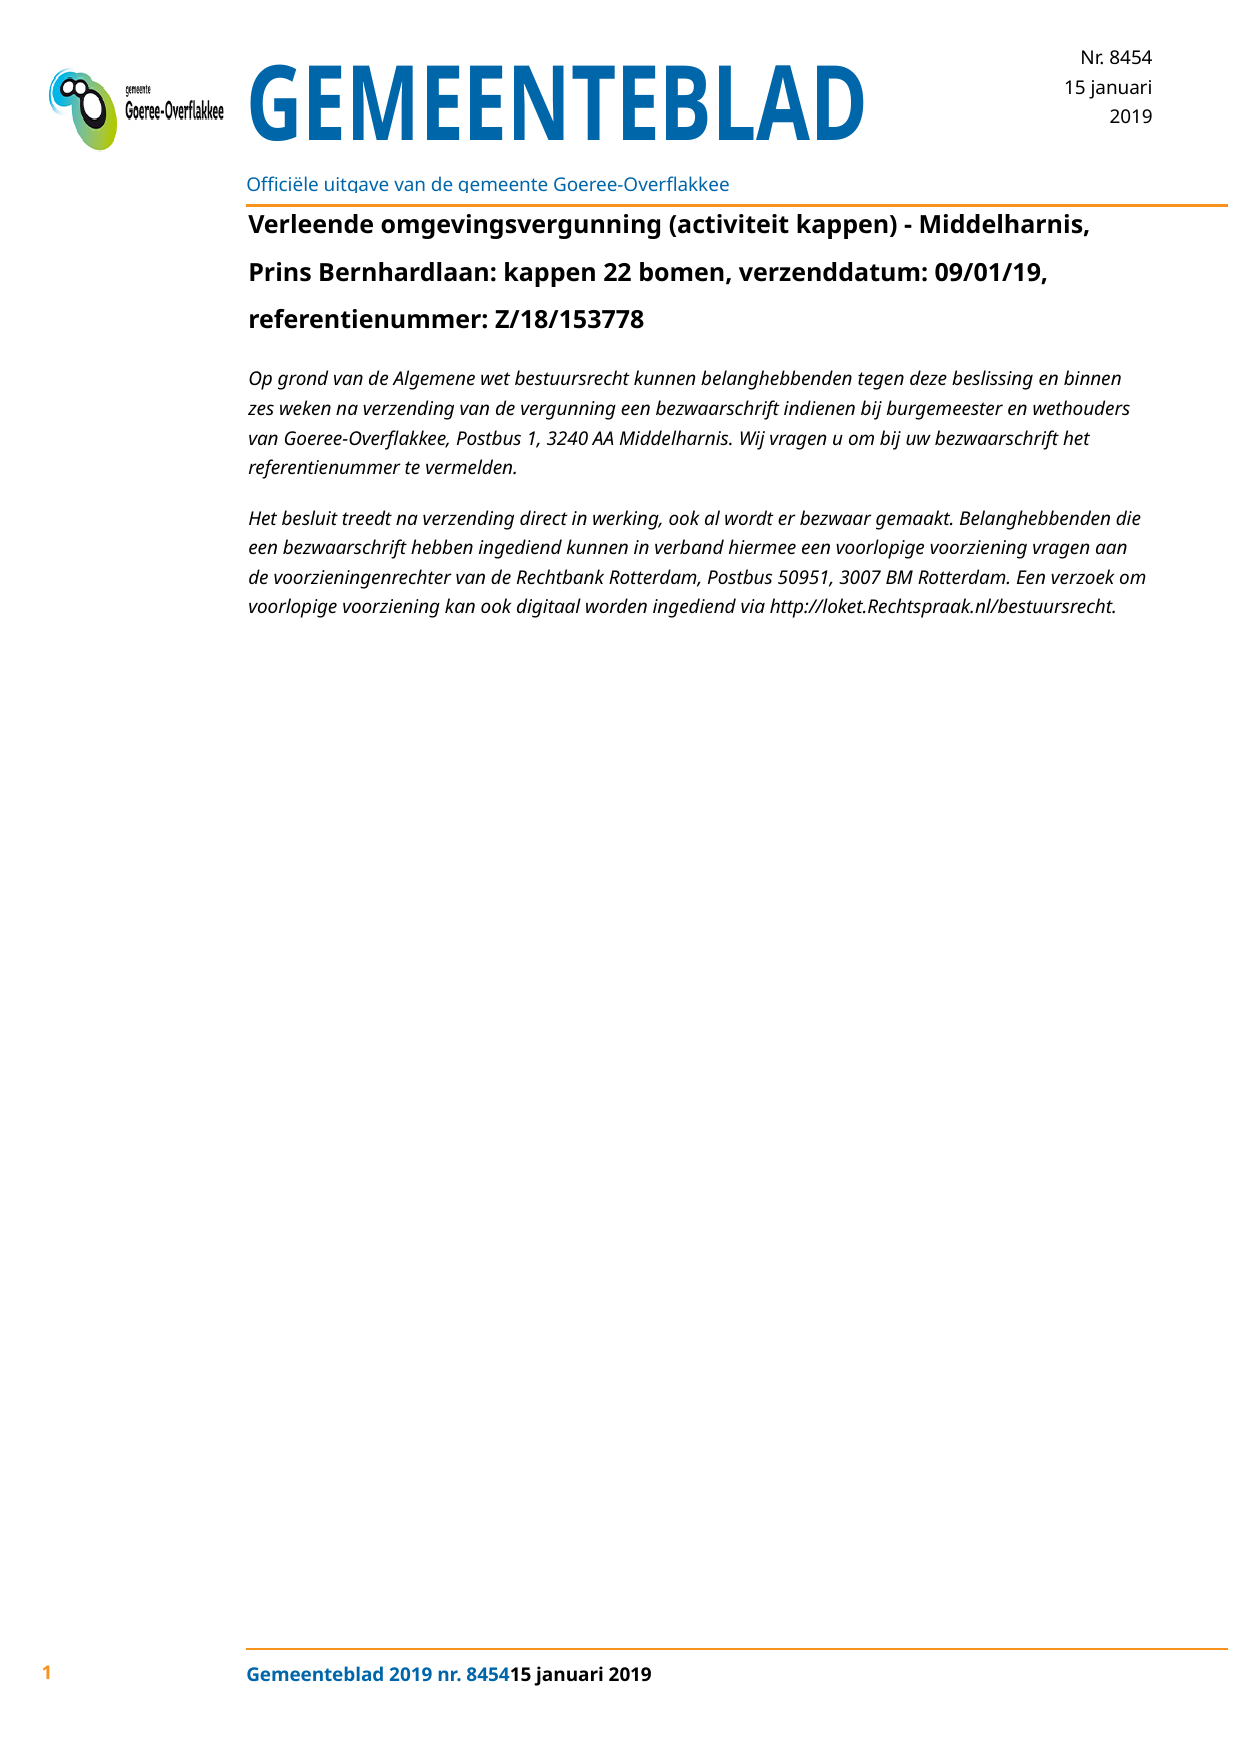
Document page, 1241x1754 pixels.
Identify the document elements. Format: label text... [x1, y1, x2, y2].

text Op grond van de Algemene wet bestuursrecht kunnen belanghebbenden tegen deze beslissing en binnen zes weken na verzending van de vergunning een bezwaarschrift indienen bij burgemeester en wethouders van Goeree-Overflakkee, Postbus 1, 3240 AA Middelharnis. Wij vragen u om bij uw bezwaarschrift het referentienummer te vermelden. [248, 366, 1152, 480]
text Het besluit treedt na verzending direct in werking, ook al wordt er bezwaar gemaakt. Belanghebbenden die een bezwaarschrift hebben ingediend kunnen in verband hiermee een voorlopige voorziening vragen aan de voorzieningenrechter van de Rechtbank Rotterdam, Postbus 50951, 3007 BM Rotterdam. Een verzoek om voorlopige voorziening kan ook digitaal worden ingediend via http://loket.Rechtspraak.nl/bestuursrecht. [248, 505, 1152, 619]
picture [41, 47, 231, 172]
text Verleende omgevingsvergunning (activiteit kappen) - Middelharnis, Prins Bernhardlaan: kappen 22 bomen, verzenddatum: 09/01/19, referentienummer: Z/18/153778 [248, 207, 1152, 336]
